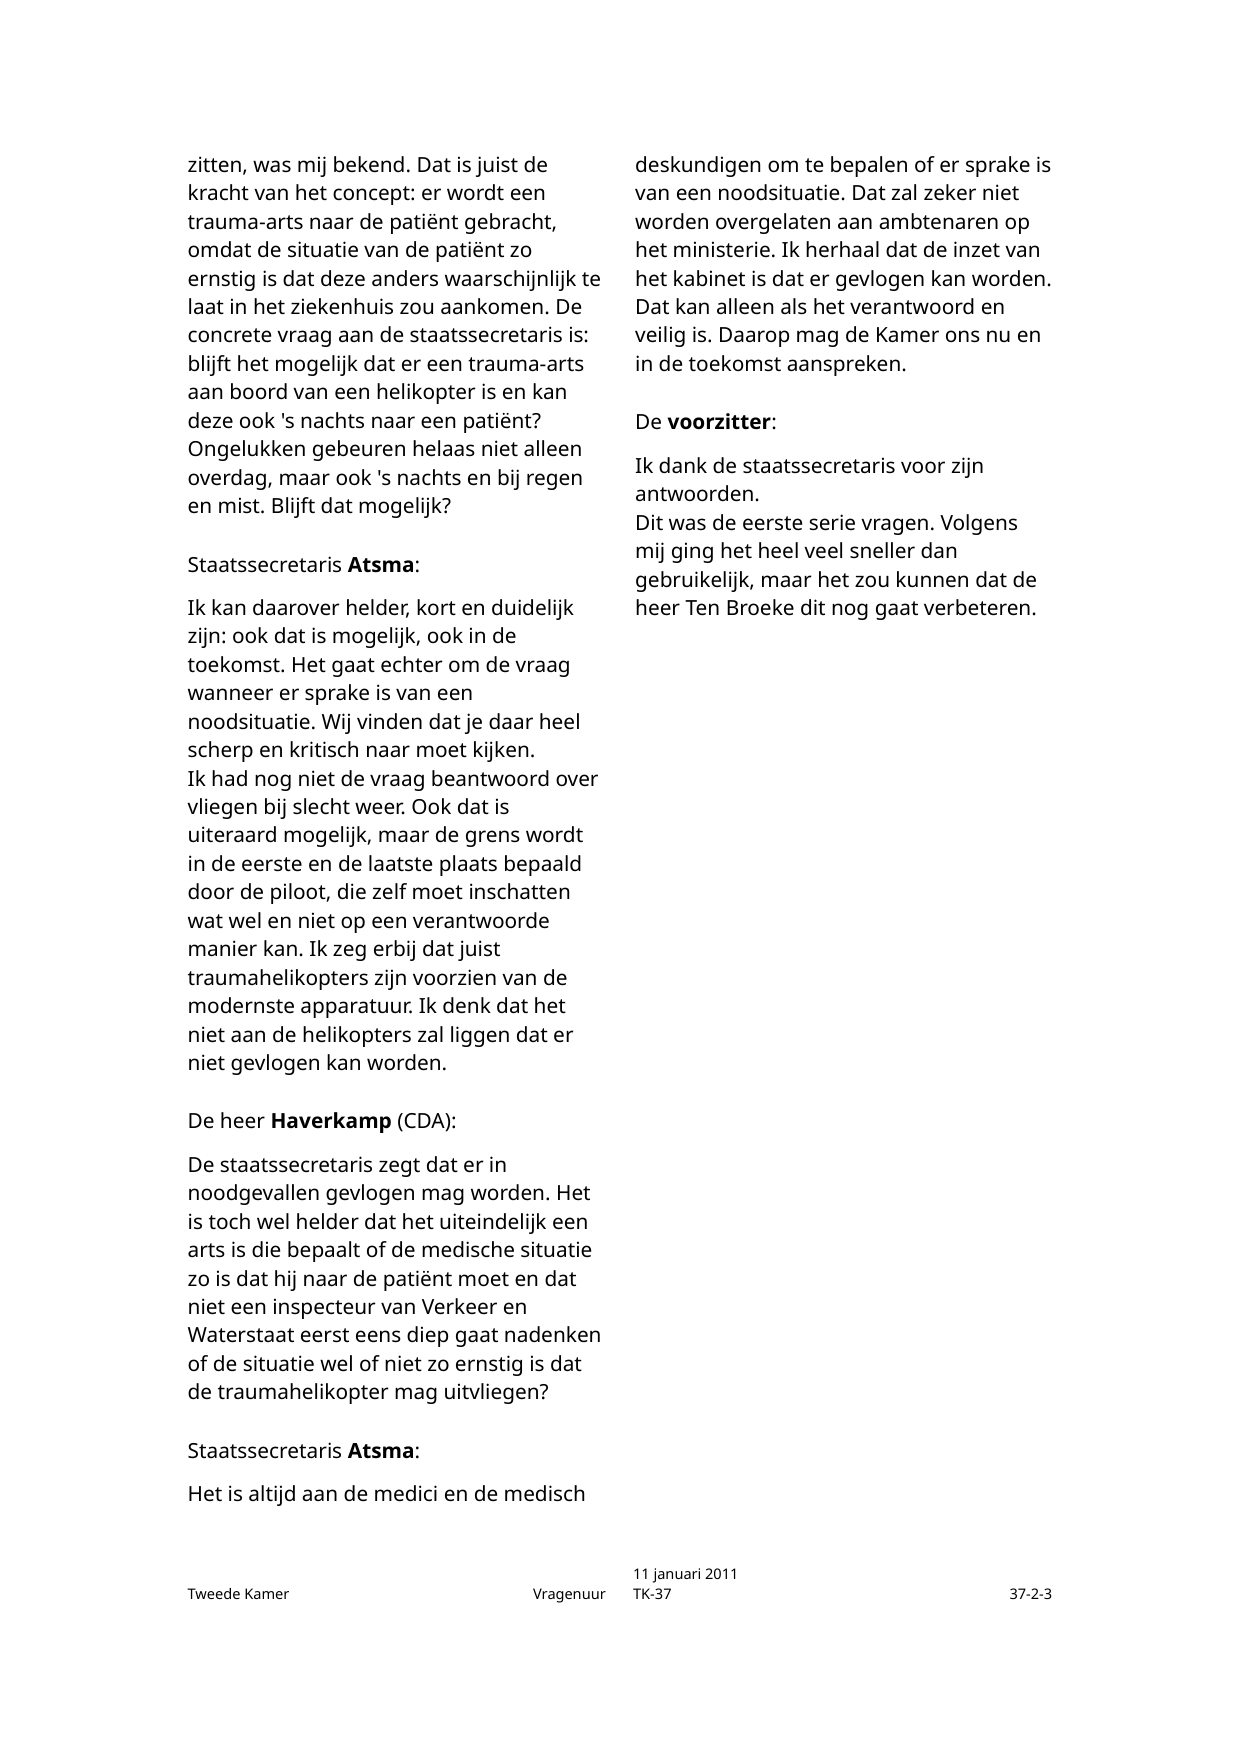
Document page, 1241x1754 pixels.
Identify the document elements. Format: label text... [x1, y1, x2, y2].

text Dit was de eerste serie vragen. Volgens mij ging het heel veel sneller dan gebruikelijk, maar het zou kunnen dat de heer Ten Broeke dit nog gaat verbeteren. [635, 508, 1053, 622]
text zitten, was mij bekend. Dat is juist de kracht van het concept: er wordt een trauma-arts naar de patiënt gebracht, omdat de situatie van de patiënt zo ernstig is dat deze anders waarschijnlijk te laat in het ziekenhuis zou aankomen. De concrete vraag aan de staatssecretaris is: blijft het mogelijk dat er een trauma-arts aan boord van een helikopter is en kan deze ook 's nachts naar een patiënt? Ongelukken gebeuren helaas niet alleen overdag, maar ook 's nachts en bij regen en mist. Blijft dat mogelijk? [187, 150, 605, 520]
text Staatssecretaris Atsma: [187, 550, 605, 578]
text Het is altijd aan de medici en de medisch [187, 1479, 605, 1508]
text Ik dank de staatssecretaris voor zijn antwoorden. [635, 451, 1053, 508]
text Ik had nog niet de vraag beantwoord over vliegen bij slecht weer. Ook dat is uiteraard mogelijk, maar de grens wordt in de eerste en de laatste plaats bepaald door de piloot, die zelf moet inschatten wat wel en niet op een verantwoorde manier kan. Ik zeg erbij dat juist traumahelikopters zijn voorzien van de modernste apparatuur. Ik denk dat het niet aan de helikopters zal liggen dat er niet gevlogen kan worden. [187, 764, 605, 1077]
text De heer Haverkamp (CDA): [187, 1107, 605, 1135]
text Ik kan daarover helder, kort en duidelijk zijn: ook dat is mogelijk, ook in de toekomst. Het gaat echter om de vraag wanneer er sprake is van een noodsituatie. Wij vinden dat je daar heel scherp en kritisch naar moet kijken. [187, 593, 605, 764]
text Staatssecretaris Atsma: [187, 1436, 605, 1464]
text deskundigen om te bepalen of er sprake is van een noodsituatie. Dat zal zeker niet worden overgelaten aan ambtenaren op het ministerie. Ik herhaal dat de inzet van het kabinet is dat er gevlogen kan worden. Dat kan alleen als het verantwoord en veilig is. Daarop mag de Kamer ons nu en in de toekomst aanspreken. [635, 150, 1053, 377]
text De voorzitter: [635, 407, 1053, 436]
text De staatssecretaris zegt dat er in noodgevallen gevlogen mag worden. Het is toch wel helder dat het uiteindelijk een arts is die bepaalt of de medische situatie zo is dat hij naar de patiënt moet en dat niet een inspecteur van Verkeer en Waterstaat eerst eens diep gaat nadenken of de situatie wel of niet zo ernstig is dat de traumahelikopter mag uitvliegen? [187, 1150, 605, 1406]
